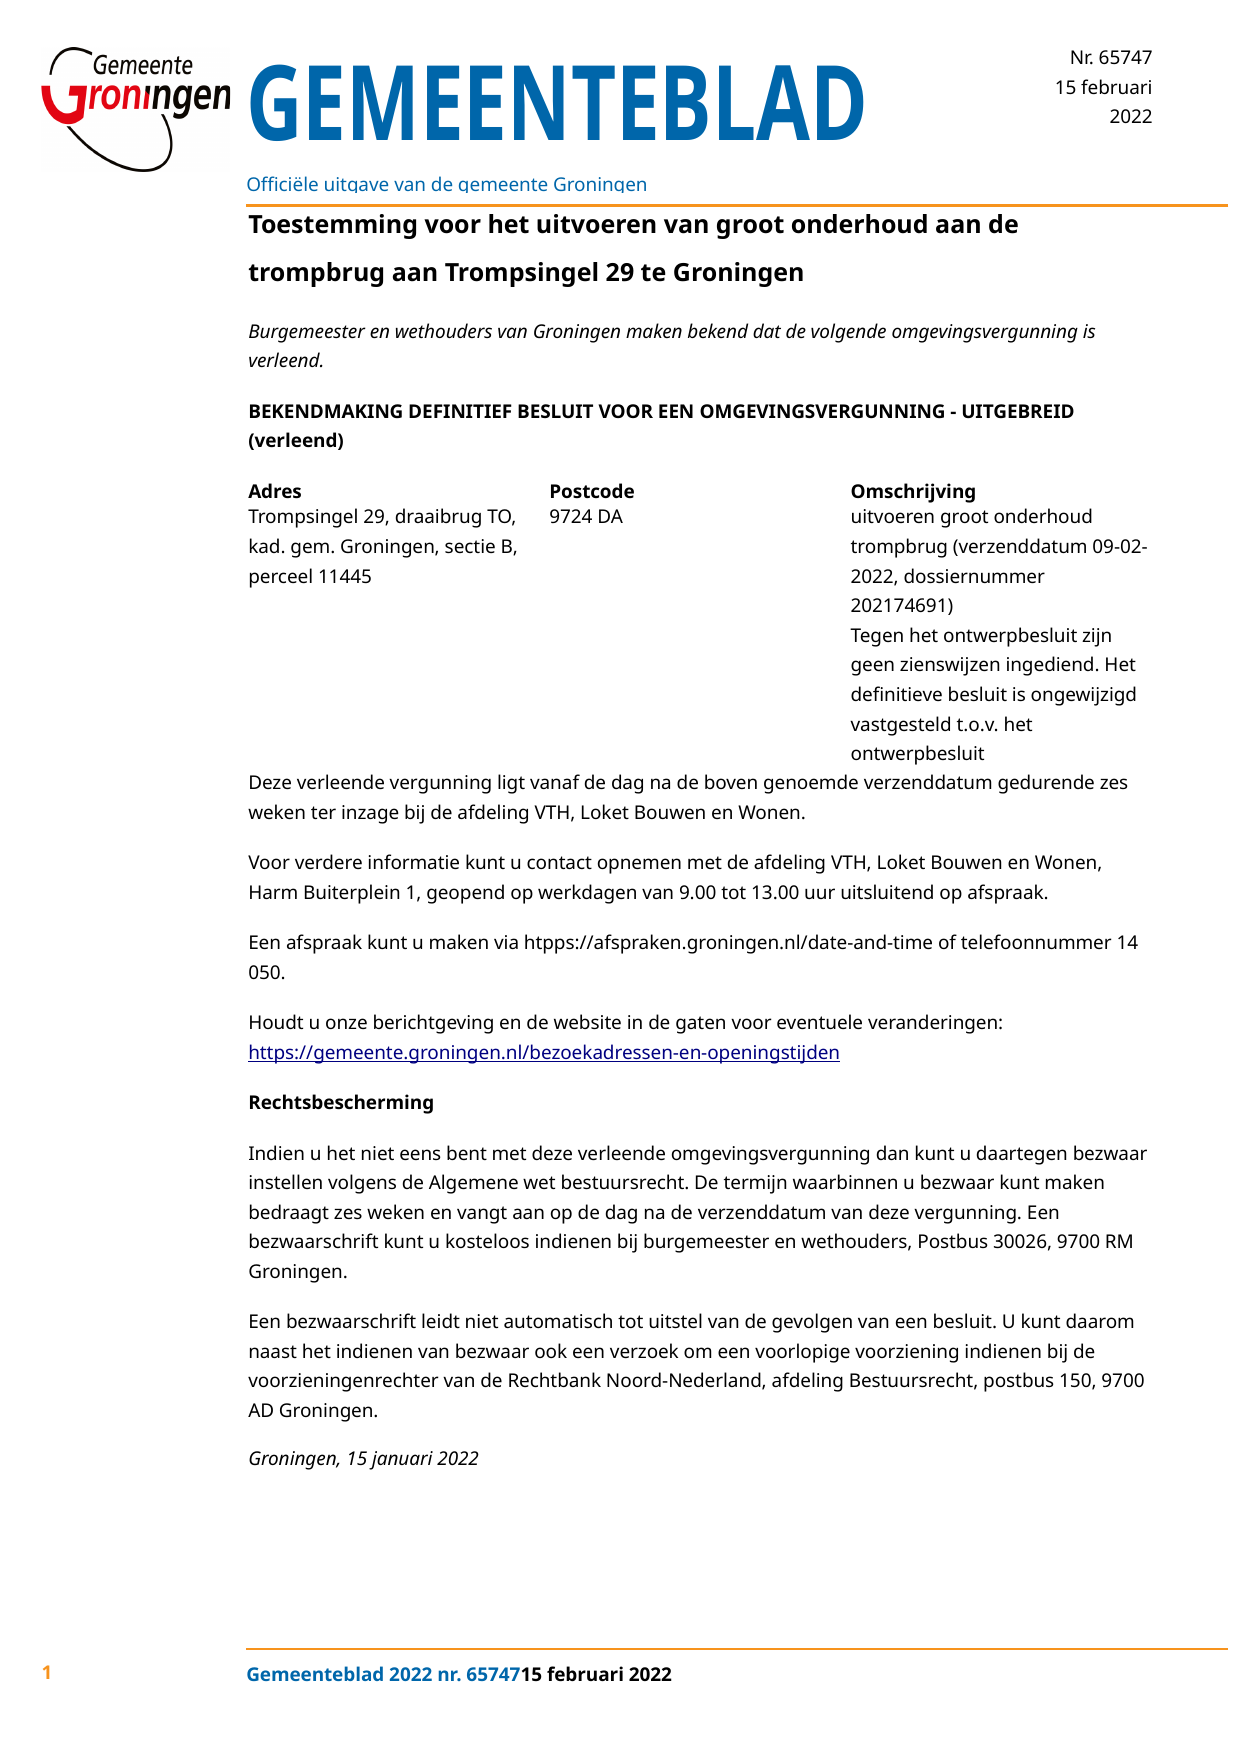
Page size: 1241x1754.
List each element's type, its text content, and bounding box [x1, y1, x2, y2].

table_cell 9724 DA [549, 504, 850, 766]
text Deze verleende vergunning ligt vanaf de dag na de boven genoemde verzenddatum gedurende zes weken ter inzage bij de afdeling VTH, Loket Bouwen en Wonen. [248, 769, 1152, 825]
text Een afspraak kunt u maken via htpps://afspraken.groningen.nl/date-and-time of telefoonnummer 14 050. [248, 929, 1152, 985]
table_header Adres [248, 478, 549, 504]
table_cell uitvoeren groot onderhoud trompbrug (verzenddatum 09-02-2022, dossiernummer 202174691) Tegen het ontwerpbesluit zijn geen zienswijzen ingediend. Het definitieve besluit is ongewijzigd vastgesteld t.o.v. het ontwerpbesluit [850, 504, 1152, 766]
text Indien u het niet eens bent met deze verleende omgevingsvergunning dan kunt u daartegen bezwaar instellen volgens de Algemene wet bestuursrecht. De termijn waarbinnen u bezwaar kunt maken bedraagt zes weken en vangt aan op de dag na de verzenddatum van deze vergunning. Een bezwaarschrift kunt u kosteloos indienen bij burgemeester en wethouders, Postbus 30026, 9700 RM Groningen. [248, 1140, 1152, 1284]
text Groningen, 15 januari 2022 [248, 1445, 1152, 1471]
table_cell Trompsingel 29, draaibrug TO, kad. gem. Groningen, sectie B, perceel 11445 [248, 504, 549, 766]
text Burgemeester en wethouders van Groningen maken bekend dat de volgende omgevingsvergunning is verleend. [248, 318, 1152, 373]
table_header Omschrijving [850, 478, 1152, 504]
text Een bezwaarschrift leidt niet automatisch tot uitstel van de gevolgen van een besluit. U kunt daarom naast het indienen van bezwaar ook een verzoek om een voorlopige voorziening indienen bij de voorzieningenrechter van de Rechtbank Noord-Nederland, afdeling Bestuursrecht, postbus 150, 9700 AD Groningen. [248, 1308, 1152, 1423]
table_header Postcode [549, 478, 850, 504]
text BEKENDMAKING DEFINITIEF BESLUIT VOOR EEN OMGEVINGSVERGUNNING - UITGEBREID (verleend) [248, 398, 1152, 453]
picture [41, 47, 231, 172]
text Houdt u onze berichtgeving en de website in de gaten voor eventuele veranderingen: https://gemeente.groningen.nl/bezoekadressen-en-openingstijden [248, 1009, 1152, 1065]
text Toestemming voor het uitvoeren van groot onderhoud aan de trompbrug aan Trompsingel 29 te Groningen [248, 207, 1152, 288]
text Rechtsbescherming [248, 1089, 1152, 1115]
text Voor verdere informatie kunt u contact opnemen met de afdeling VTH, Loket Bouwen en Wonen, Harm Buiterplein 1, geopend op werkdagen van 9.00 tot 13.00 uur uitsluitend op afspraak. [248, 849, 1152, 905]
